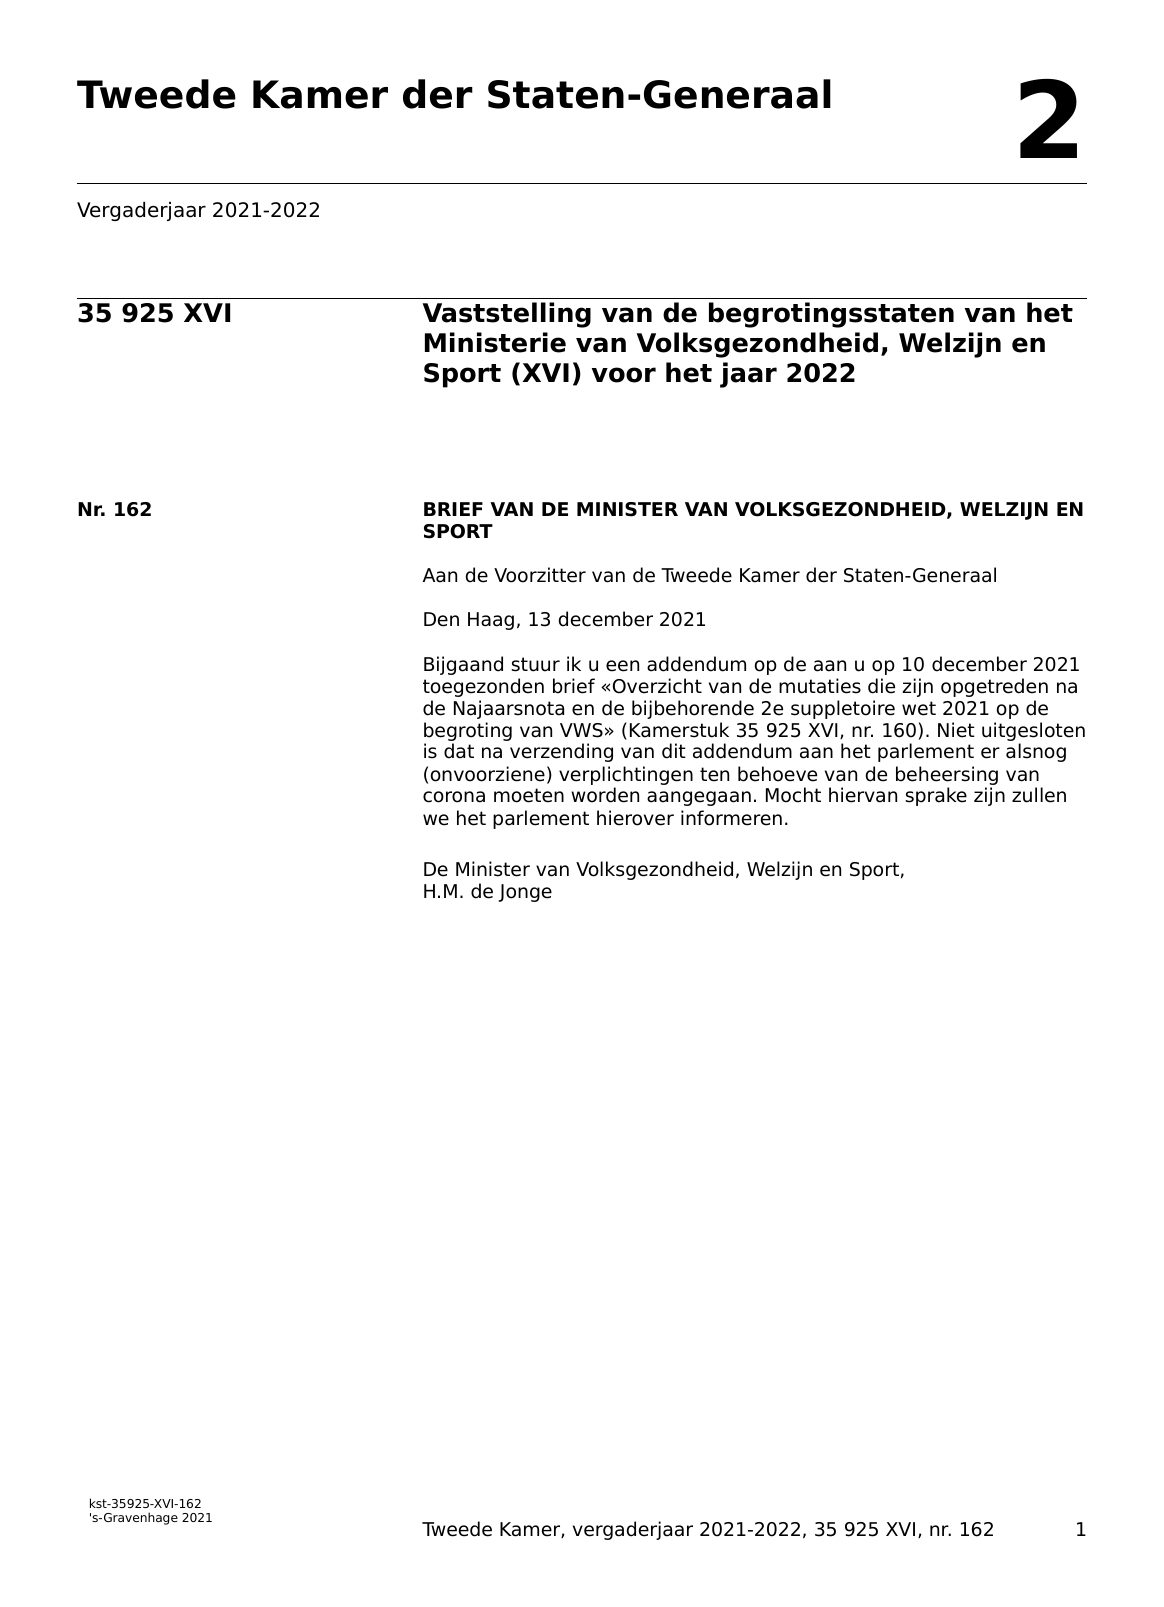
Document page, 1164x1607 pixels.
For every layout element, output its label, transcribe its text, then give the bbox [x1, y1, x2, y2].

table_header 2 [886, 59, 1087, 183]
text kst-35925-XVI-162 [88, 1497, 323, 1511]
text Den Haag, 13 december 2021 [422, 609, 1087, 631]
text Bijgaand stuur ik u een addendum op de aan u op 10 december 2021 toegezonden brief «Overzicht van de mutaties die zijn opgetreden na de Najaarsnota en de bijbehorende 2e suppletoire wet 2021 op de begroting van VWS» (Kamerstuk 35 925 XVI, nr. 160). Niet uitgesloten is dat na verzending van dit addendum aan het parlement er alsnog (onvoorziene) verplichtingen ten behoeve van de beheersing van corona moeten worden aangegaan. Mocht hiervan sprake zijn zullen we het parlement hierover informeren. [422, 653, 1087, 829]
table_cell Vergaderjaar 2021-2022 [77, 184, 1087, 298]
text Aan de Voorzitter van de Tweede Kamer der Staten-Generaal [422, 565, 1087, 587]
subtitle Nr. 162 BRIEF VAN DE MINISTER VAN VOLKSGEZONDHEID, WELZIJN EN SPORT [77, 499, 1087, 543]
text De Minister van Volksgezondheid, Welzijn en Sport, H.M. de Jonge [422, 859, 1087, 903]
table_header Tweede Kamer der Staten-Generaal [77, 59, 886, 183]
subtitle 35 925 XVI Vaststelling van de begrotingsstaten van het Ministerie van Volksgezondheid, Welzijn en Sport (XVI) voor het jaar 2022 [77, 299, 1087, 388]
text 's-Gravenhage 2021 [88, 1511, 323, 1525]
